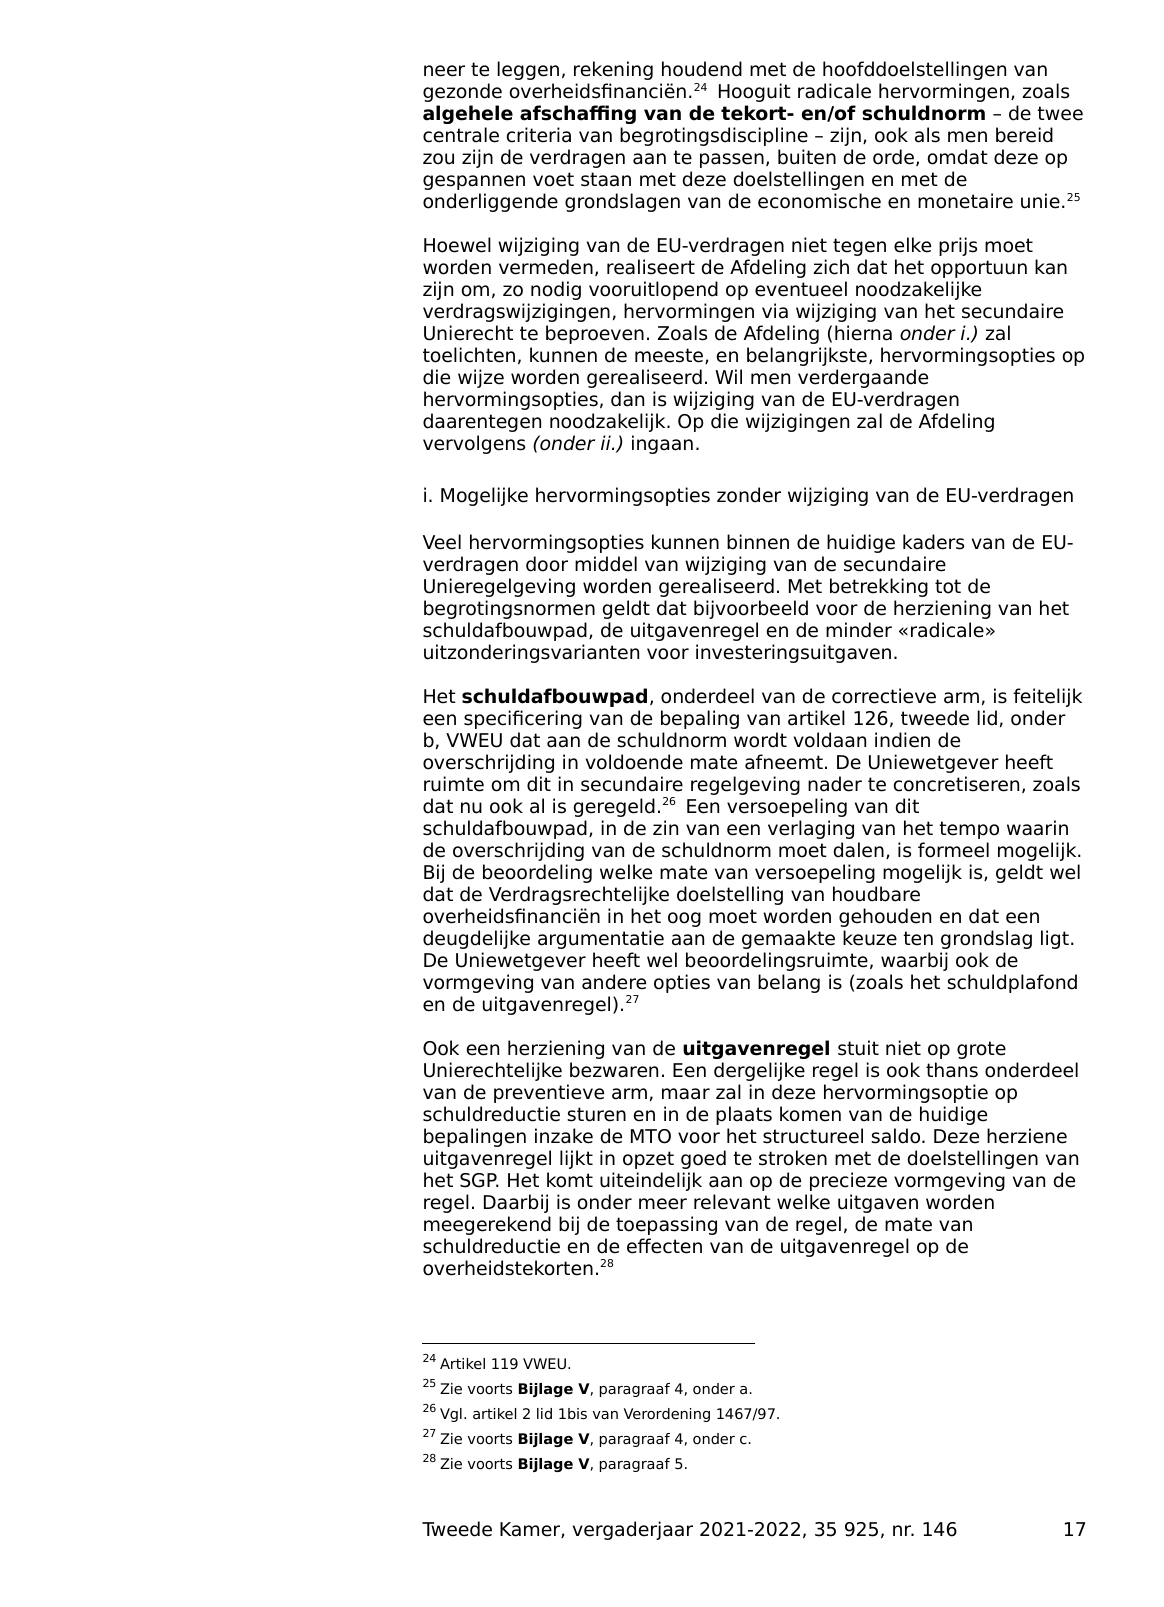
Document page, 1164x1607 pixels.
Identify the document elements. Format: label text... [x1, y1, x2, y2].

text neer te leggen, rekening houdend met de hoofddoelstellingen van gezonde overheidsfinanciën. Hooguit radicale hervormingen, zoals algehele afschaffing van de tekort- en/of schuldnorm – de twee centrale criteria van begrotingsdiscipline – zijn, ook als men bereid zou zijn de verdragen aan te passen, buiten de orde, omdat deze op gespannen voet staan met deze doelstellingen en met de onderliggende grondslagen van de economische en monetaire unie. [422, 59, 1087, 213]
text Zie voorts Bijlage V, paragraaf 4, onder c. [422, 1427, 1087, 1449]
subtitle i. Mogelijke hervormingsopties zonder wijziging van de EU-verdragen [422, 485, 1087, 507]
text Hoewel wijziging van de EU-verdragen niet tegen elke prijs moet worden vermeden, realiseert de Afdeling zich dat het opportuun kan zijn om, zo nodig vooruitlopend op eventueel noodzakelijke verdragswijzigingen, hervormingen via wijziging van het secundaire Unierecht te beproeven. Zoals de Afdeling (hierna onder i.) zal toelichten, kunnen de meeste, en belangrijkste, hervormingsopties op die wijze worden gerealiseerd. Wil men verdergaande hervormingsopties, dan is wijziging van de EU-verdragen daarentegen noodzakelijk. Op die wijzigingen zal de Afdeling vervolgens (onder ii.) ingaan. [422, 235, 1087, 455]
text Zie voorts Bijlage V, paragraaf 4, onder a. [422, 1377, 1087, 1399]
text Artikel 119 VWEU. [422, 1352, 1087, 1374]
text Het schuldafbouwpad, onderdeel van de correctieve arm, is feitelijk een specificering van de bepaling van artikel 126, tweede lid, onder b, VWEU dat aan de schuldnorm wordt voldaan indien de overschrijding in voldoende mate afneemt. De Uniewetgever heeft ruimte om dit in secundaire regelgeving nader te concretiseren, zoals dat nu ook al is geregeld. Een versoepeling van dit schuldafbouwpad, in de zin van een verlaging van het tempo waarin de overschrijding van de schuldnorm moet dalen, is formeel mogelijk. Bij de beoordeling welke mate van versoepeling mogelijk is, geldt wel dat de Verdragsrechtelijke doelstelling van houdbare overheidsfinanciën in het oog moet worden gehouden en dat een deugdelijke argumentatie aan de gemaakte keuze ten grondslag ligt. De Uniewetgever heeft wel beoordelingsruimte, waarbij ook de vormgeving van andere opties van belang is (zoals het schuldplafond en de uitgavenregel). [422, 686, 1087, 1016]
text Veel hervormingsopties kunnen binnen de huidige kaders van de EU-verdragen door middel van wijziging van de secundaire Unieregelgeving worden gerealiseerd. Met betrekking tot de begrotingsnormen geldt dat bijvoorbeeld voor de herziening van het schuldafbouwpad, de uitgavenregel en de minder «radicale» uitzonderingsvarianten voor investeringsuitgaven. [422, 532, 1087, 664]
text Zie voorts Bijlage V, paragraaf 5. [422, 1452, 1087, 1474]
text Ook een herziening van de uitgavenregel stuit niet op grote Unierechtelijke bezwaren. Een dergelijke regel is ook thans onderdeel van de preventieve arm, maar zal in deze hervormingsoptie op schuldreductie sturen en in de plaats komen van de huidige bepalingen inzake de MTO voor het structureel saldo. Deze herziene uitgavenregel lijkt in opzet goed te stroken met de doelstellingen van het SGP. Het komt uiteindelijk aan op de precieze vormgeving van de regel. Daarbij is onder meer relevant welke uitgaven worden meegerekend bij de toepassing van de regel, de mate van schuldreductie en de effecten van de uitgavenregel op de overheidstekorten. [422, 1038, 1087, 1279]
text Vgl. artikel 2 lid 1bis van Verordening 1467/97. [422, 1402, 1087, 1424]
